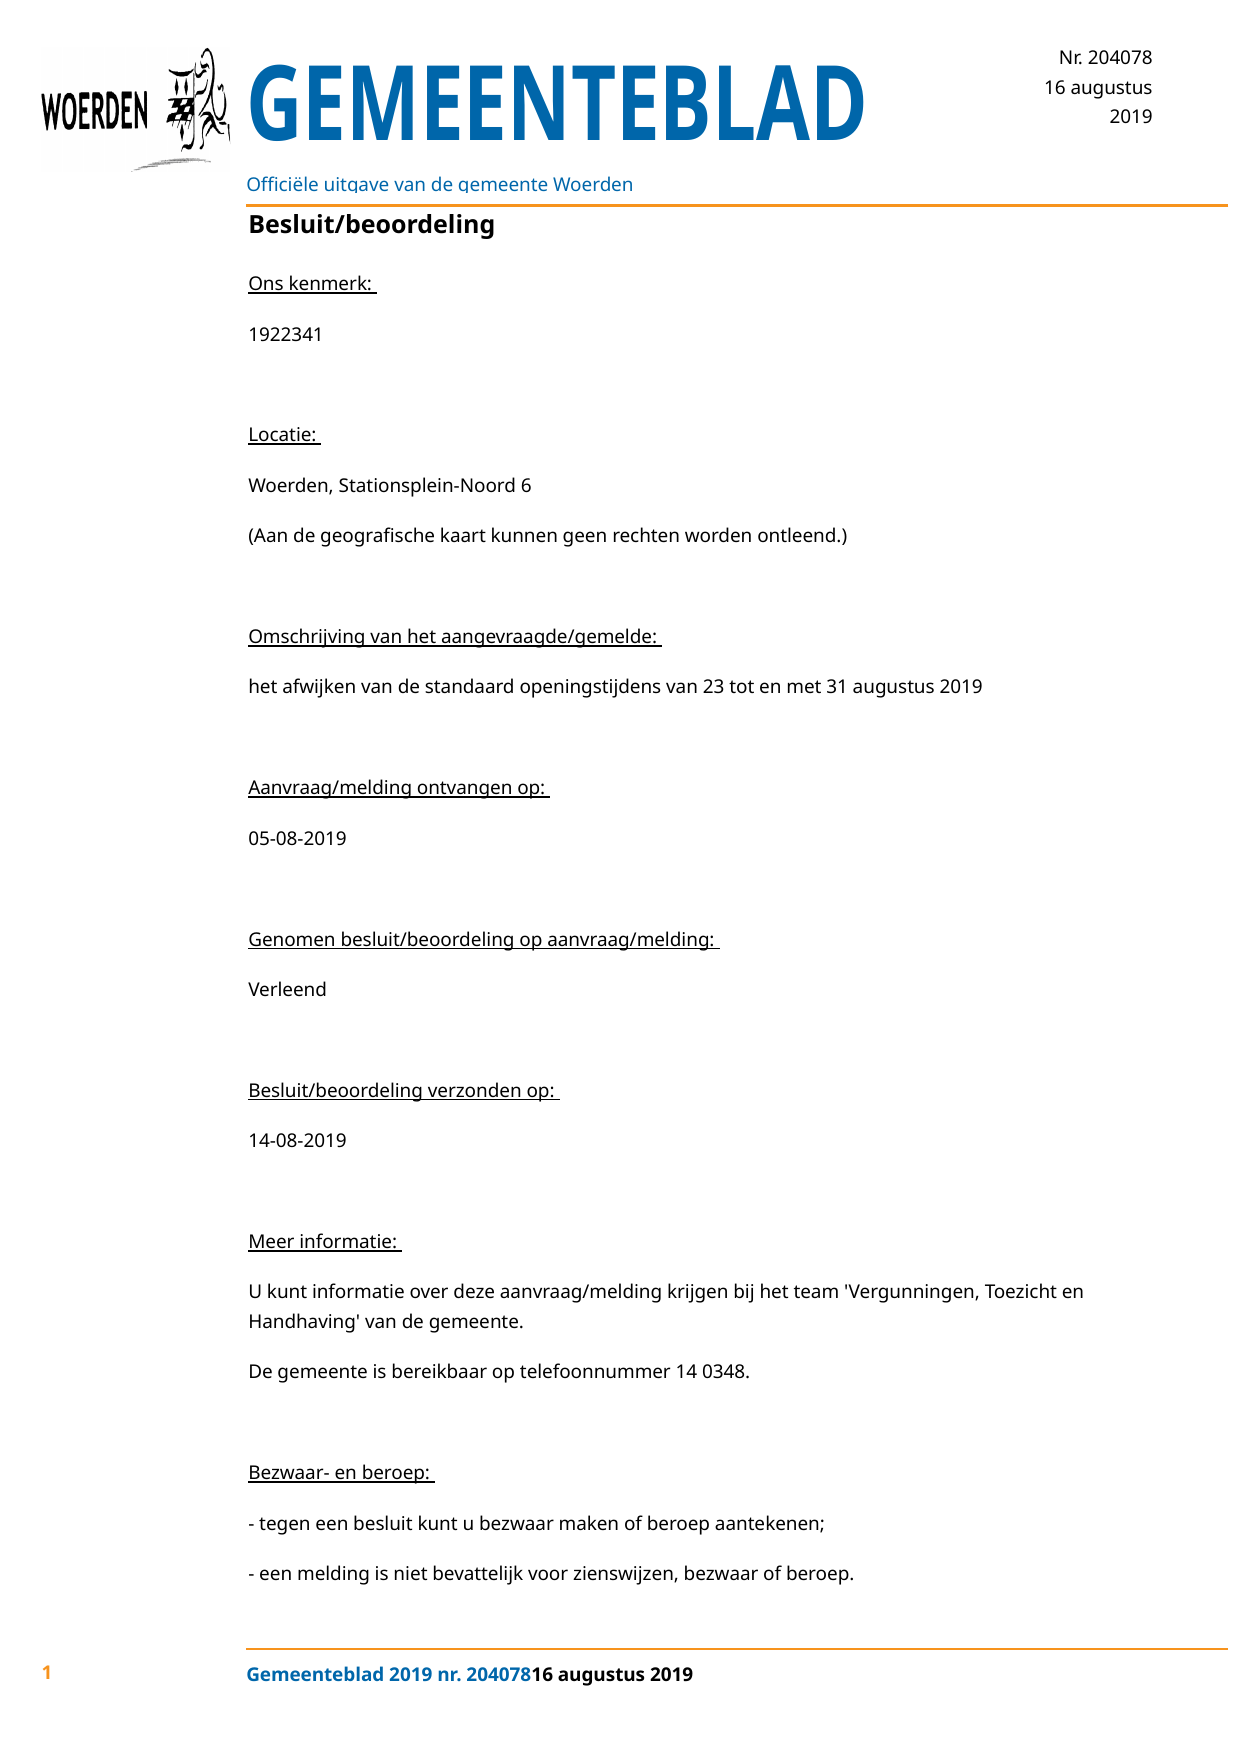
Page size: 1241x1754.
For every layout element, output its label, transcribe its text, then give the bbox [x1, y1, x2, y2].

text - een melding is niet bevattelijk voor zienswijzen, bezwaar of beroep. [248, 1560, 1152, 1586]
text De gemeente is bereikbaar op telefoonnummer 14 0348. [248, 1359, 1152, 1384]
text Woerden, Stationsplein-Noord 6 [248, 472, 1152, 498]
text (Aan de geografische kaart kunnen geen rechten worden ontleend.) [248, 522, 1152, 548]
text Locatie: [248, 422, 1152, 447]
text Aanvraag/melding ontvangen op: [248, 774, 1152, 800]
text Meer informatie: [248, 1228, 1152, 1254]
text Verleend [248, 976, 1152, 1002]
text Ons kenmerk: [248, 270, 1152, 296]
text Besluit/beoordeling verzonden op: [248, 1077, 1152, 1103]
text 05-08-2019 [248, 825, 1152, 851]
text Besluit/beoordeling [248, 207, 1152, 241]
text Omschrijving van het aangevraagde/gemelde: [248, 623, 1152, 649]
text Bezwaar- en beroep: [248, 1459, 1152, 1485]
text Genomen besluit/beoordeling op aanvraag/melding: [248, 926, 1152, 951]
text 14-08-2019 [248, 1127, 1152, 1153]
text U kunt informatie over deze aanvraag/melding krijgen bij het team 'Vergunningen, Toezicht en Handhaving' van de gemeente. [248, 1279, 1152, 1334]
text 1922341 [248, 321, 1152, 346]
text het afwijken van de standaard openingstijdens van 23 tot en met 31 augustus 2019 [248, 674, 1152, 699]
picture [41, 47, 231, 172]
text - tegen een besluit kunt u bezwaar maken of beroep aantekenen; [248, 1510, 1152, 1536]
